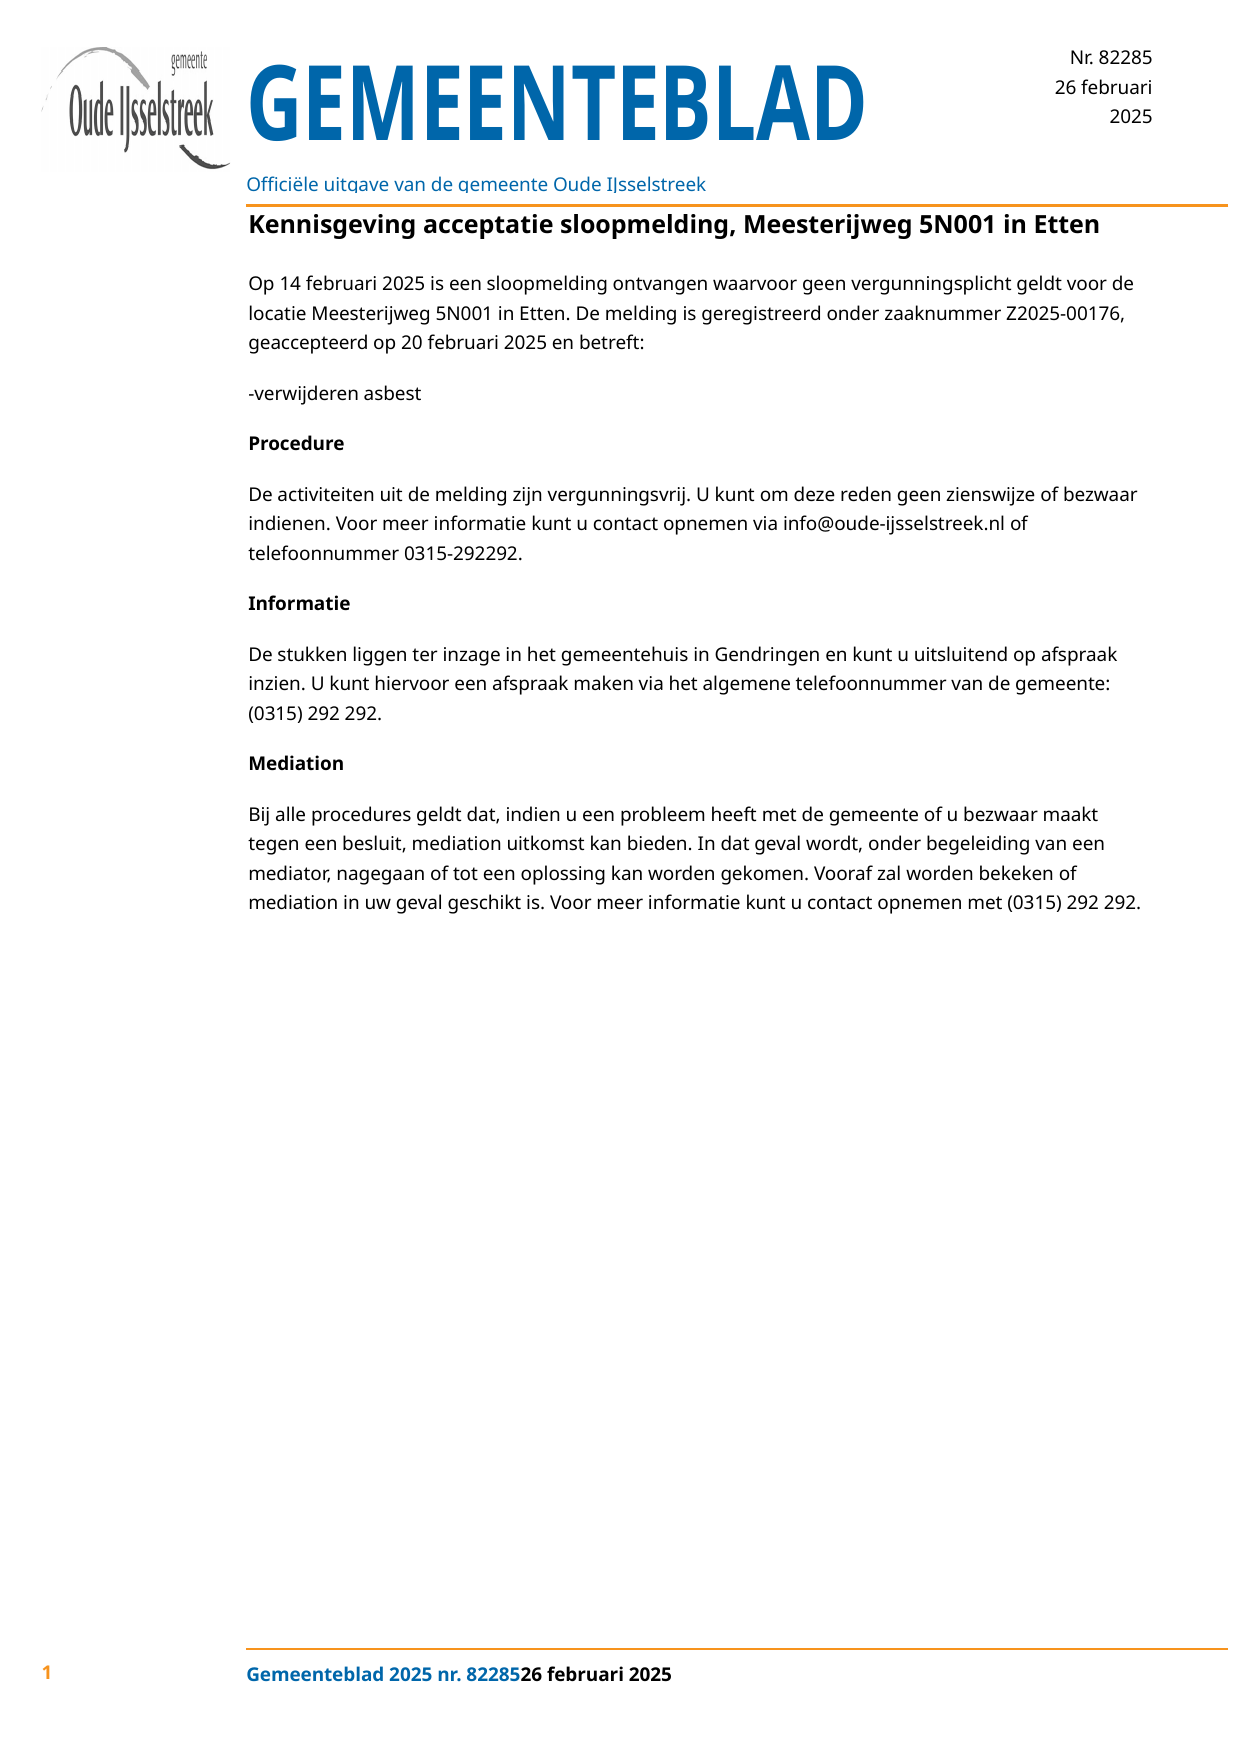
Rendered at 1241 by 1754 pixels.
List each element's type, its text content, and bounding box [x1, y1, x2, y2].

text -verwijderen asbest [248, 380, 1152, 406]
picture [41, 47, 231, 172]
text Bij alle procedures geldt dat, indien u een probleem heeft met de gemeente of u bezwaar maakt tegen een besluit, mediation uitkomst kan bieden. In dat geval wordt, onder begeleiding van een mediator, nagegaan of tot een oplossing kan worden gekomen. Vooraf zal worden bekeken of mediation in uw geval geschikt is. Voor meer informatie kunt u contact opnemen met (0315) 292 292. [248, 801, 1152, 915]
text Informatie [248, 590, 1152, 616]
text De stukken liggen ter inzage in het gemeentehuis in Gendringen en kunt u uitsluitend op afspraak inzien. U kunt hiervoor een afspraak maken via het algemene telefoonnummer van de gemeente: (0315) 292 292. [248, 641, 1152, 726]
text Mediation [248, 750, 1152, 776]
text De activiteiten uit de melding zijn vergunningsvrij. U kunt om deze reden geen zienswijze of bezwaar indienen. Voor meer informatie kunt u contact opnemen via info@oude-ijsselstreek.nl of telefoonnummer 0315-292292. [248, 481, 1152, 566]
text Op 14 februari 2025 is een sloopmelding ontvangen waarvoor geen vergunningsplicht geldt voor de locatie Meesterijweg 5N001 in Etten. De melding is geregistreerd onder zaaknummer Z2025-00176, geaccepteerd op 20 februari 2025 en betreft: [248, 270, 1152, 355]
text Procedure [248, 430, 1152, 456]
text Kennisgeving acceptatie sloopmelding, Meesterijweg 5N001 in Etten [248, 207, 1152, 241]
